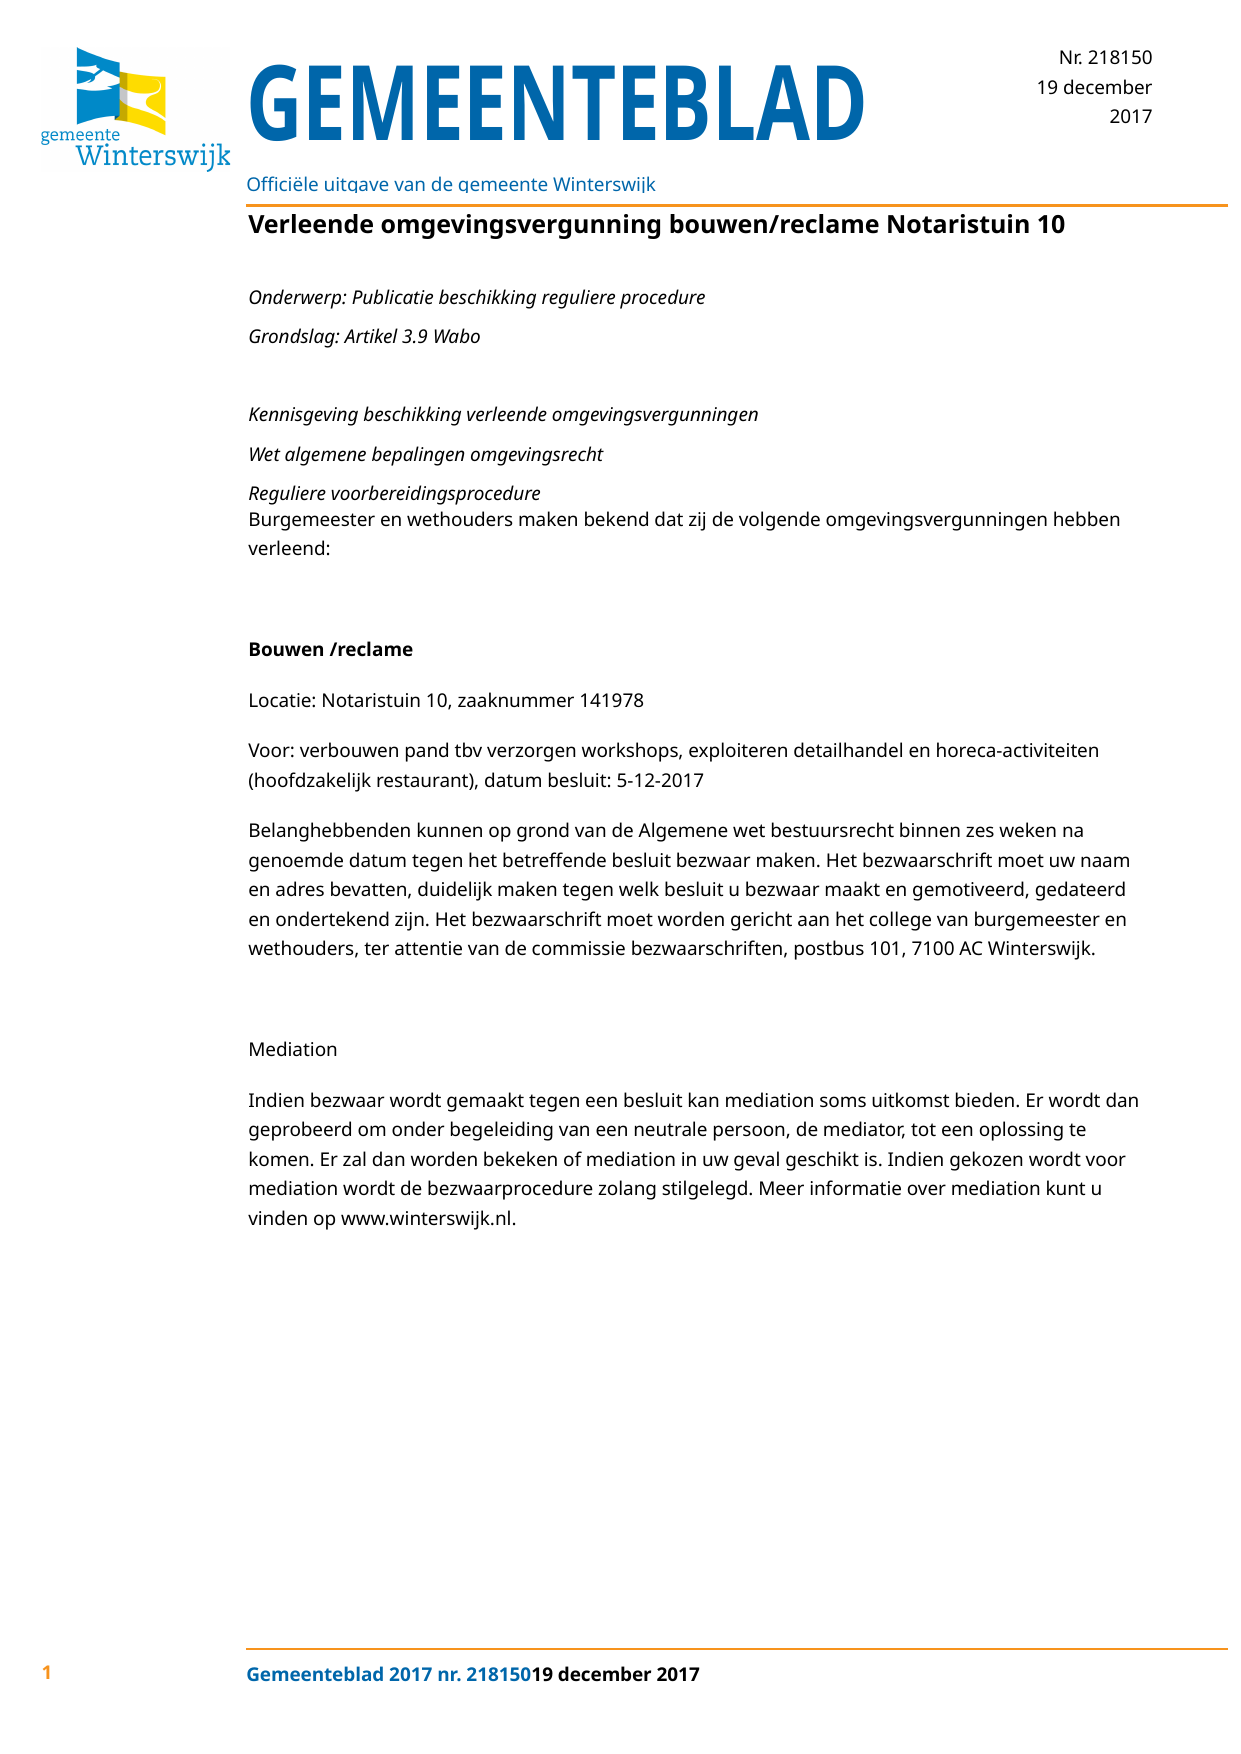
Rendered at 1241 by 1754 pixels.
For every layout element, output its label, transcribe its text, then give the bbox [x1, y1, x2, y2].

text Voor: verbouwen pand tbv verzorgen workshops, exploiteren detailhandel en horeca-activiteiten (hoofdzakelijk restaurant), datum besluit: 5-12-2017 [248, 737, 1152, 792]
text Onderwerp: Publicatie beschikking reguliere procedure [248, 284, 1152, 309]
text Verleende omgevingsvergunning bouwen/reclame Notaristuin 10 [248, 207, 1152, 241]
text Indien bezwaar wordt gemaakt tegen een besluit kan mediation soms uitkomst bieden. Er wordt dan geprobeerd om onder begeleiding van een neutrale persoon, de mediator, tot een oplossing te komen. Er zal dan worden bekeken of mediation in uw geval geschikt is. Indien gekozen wordt voor mediation wordt de bezwaarprocedure zolang stilgelegd. Meer informatie over mediation kunt u vinden op www.winterswijk.nl. [248, 1087, 1152, 1231]
text Belanghebbenden kunnen op grond van de Algemene wet bestuursrecht binnen zes weken na genoemde datum tegen het betreffende besluit bezwaar maken. Het bezwaarschrift moet uw naam en adres bevatten, duidelijk maken tegen welk besluit u bezwaar maakt en gemotiveerd, gedateerd en ondertekend zijn. Het bezwaarschrift moet worden gericht aan het college van burgemeester en wethouders, ter attentie van de commissie bezwaarschriften, postbus 101, 7100 AC Winterswijk. [248, 817, 1152, 961]
text Bouwen /reclame [248, 636, 1152, 662]
picture [41, 47, 231, 172]
text Mediation [248, 1036, 1152, 1062]
text Grondslag: Artikel 3.9 Wabo [248, 323, 1152, 349]
text Wet algemene bepalingen omgevingsrecht [248, 441, 1152, 467]
text Locatie: Notaristuin 10, zaaknummer 141978 [248, 687, 1152, 712]
text Kennisgeving beschikking verleende omgevingsvergunningen [248, 402, 1152, 427]
text Burgemeester en wethouders maken bekend dat zij de volgende omgevingsvergunningen hebben verleend: [248, 506, 1152, 561]
picture [225, 153, 231, 162]
text Reguliere voorbereidingsprocedure [248, 480, 1152, 506]
